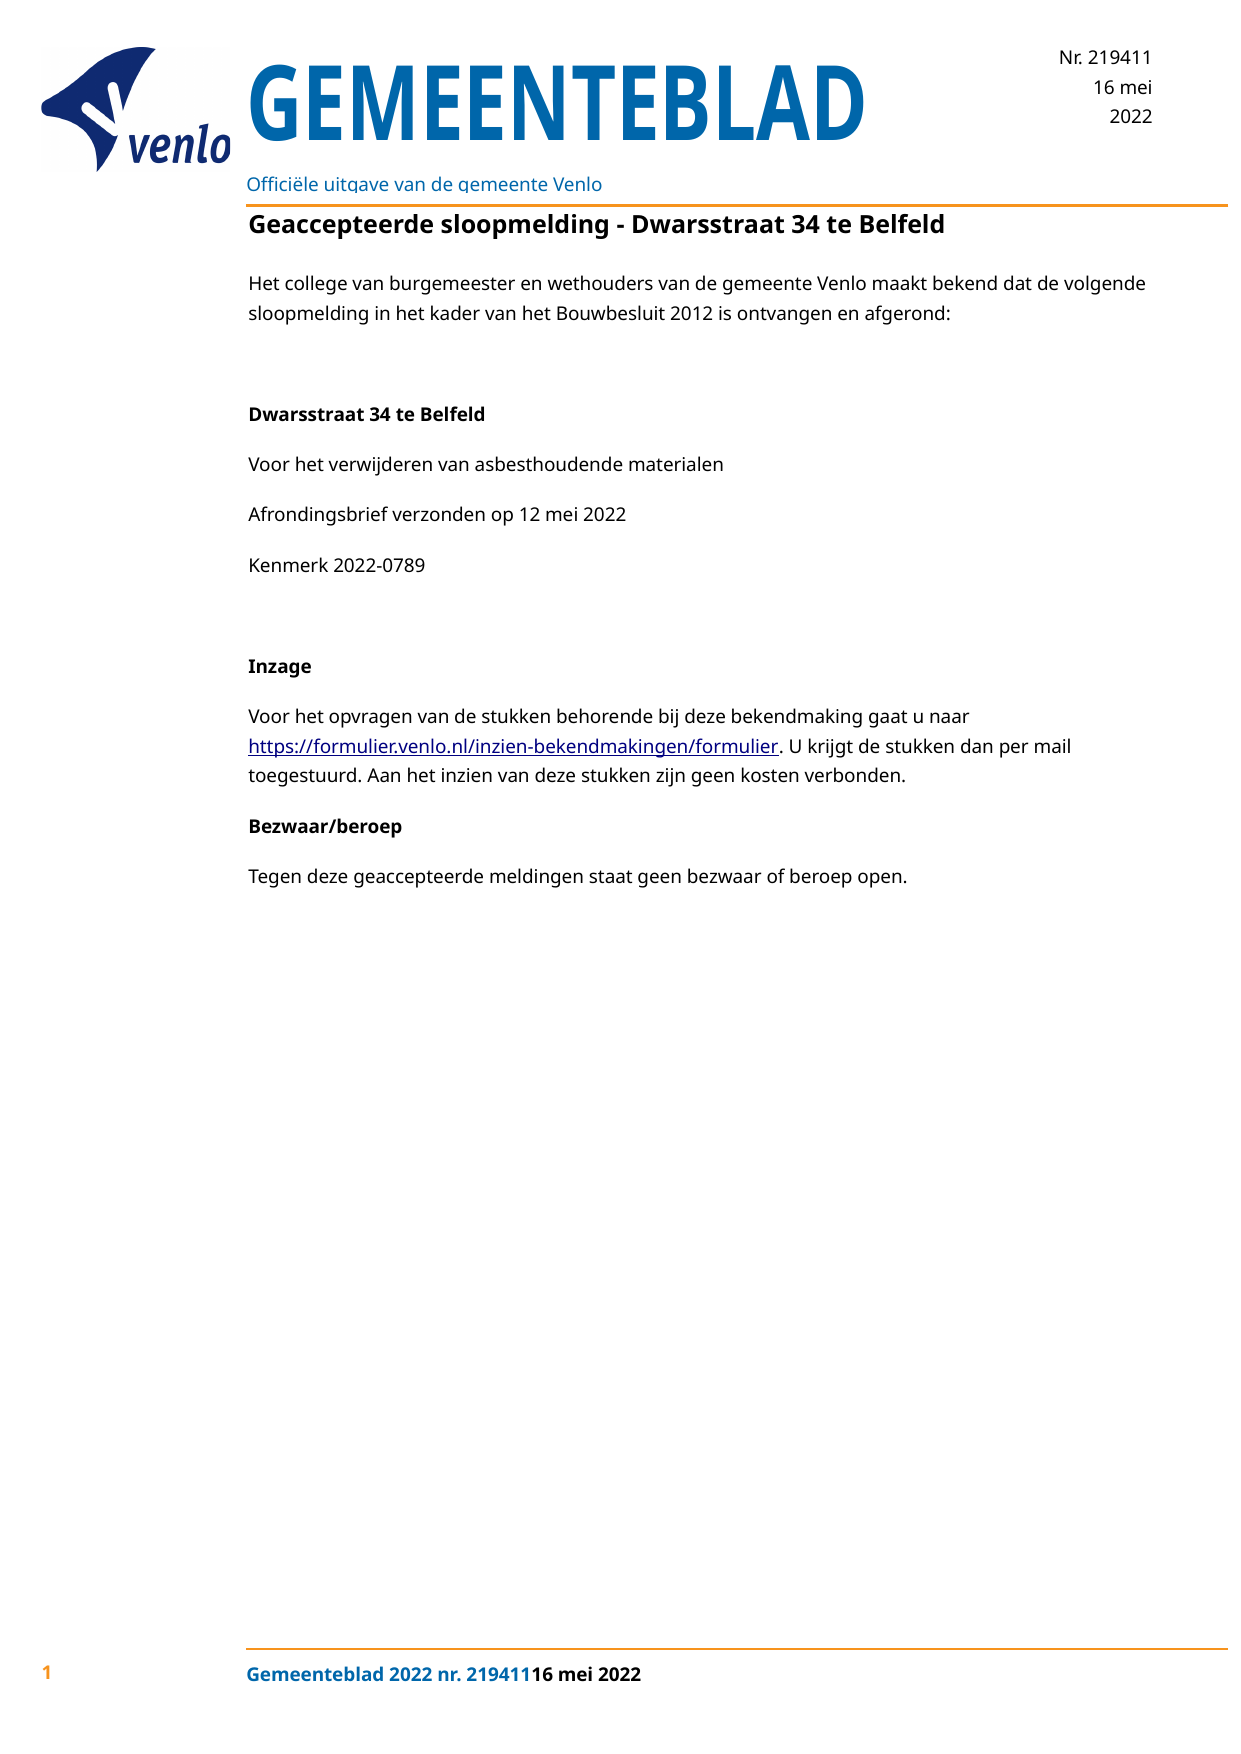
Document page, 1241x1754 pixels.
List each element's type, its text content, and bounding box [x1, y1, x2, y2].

text Kenmerk 2022-0789 [248, 552, 1152, 578]
picture [41, 47, 231, 172]
text Het college van burgemeester en wethouders van de gemeente Venlo maakt bekend dat de volgende sloopmelding in het kader van het Bouwbesluit 2012 is ontvangen en afgerond: [248, 270, 1152, 326]
text Voor het verwijderen van asbesthoudende materialen [248, 451, 1152, 477]
text Geaccepteerde sloopmelding - Dwarsstraat 34 te Belfeld [248, 207, 1152, 241]
text Afrondingsbrief verzonden op 12 mei 2022 [248, 502, 1152, 527]
text Tegen deze geaccepteerde meldingen staat geen bezwaar of beroep open. [248, 863, 1152, 889]
text Bezwaar/beroep [248, 813, 1152, 838]
text Inzage [248, 653, 1152, 678]
text Voor het opvragen van de stukken behorende bij deze bekendmaking gaat u naar https://formulier.venlo.nl/inzien-bekendmakingen/formulier. U krijgt de stukken dan per mail toegestuurd. Aan het inzien van deze stukken zijn geen kosten verbonden. [248, 703, 1152, 788]
text Dwarsstraat 34 te Belfeld [248, 401, 1152, 426]
